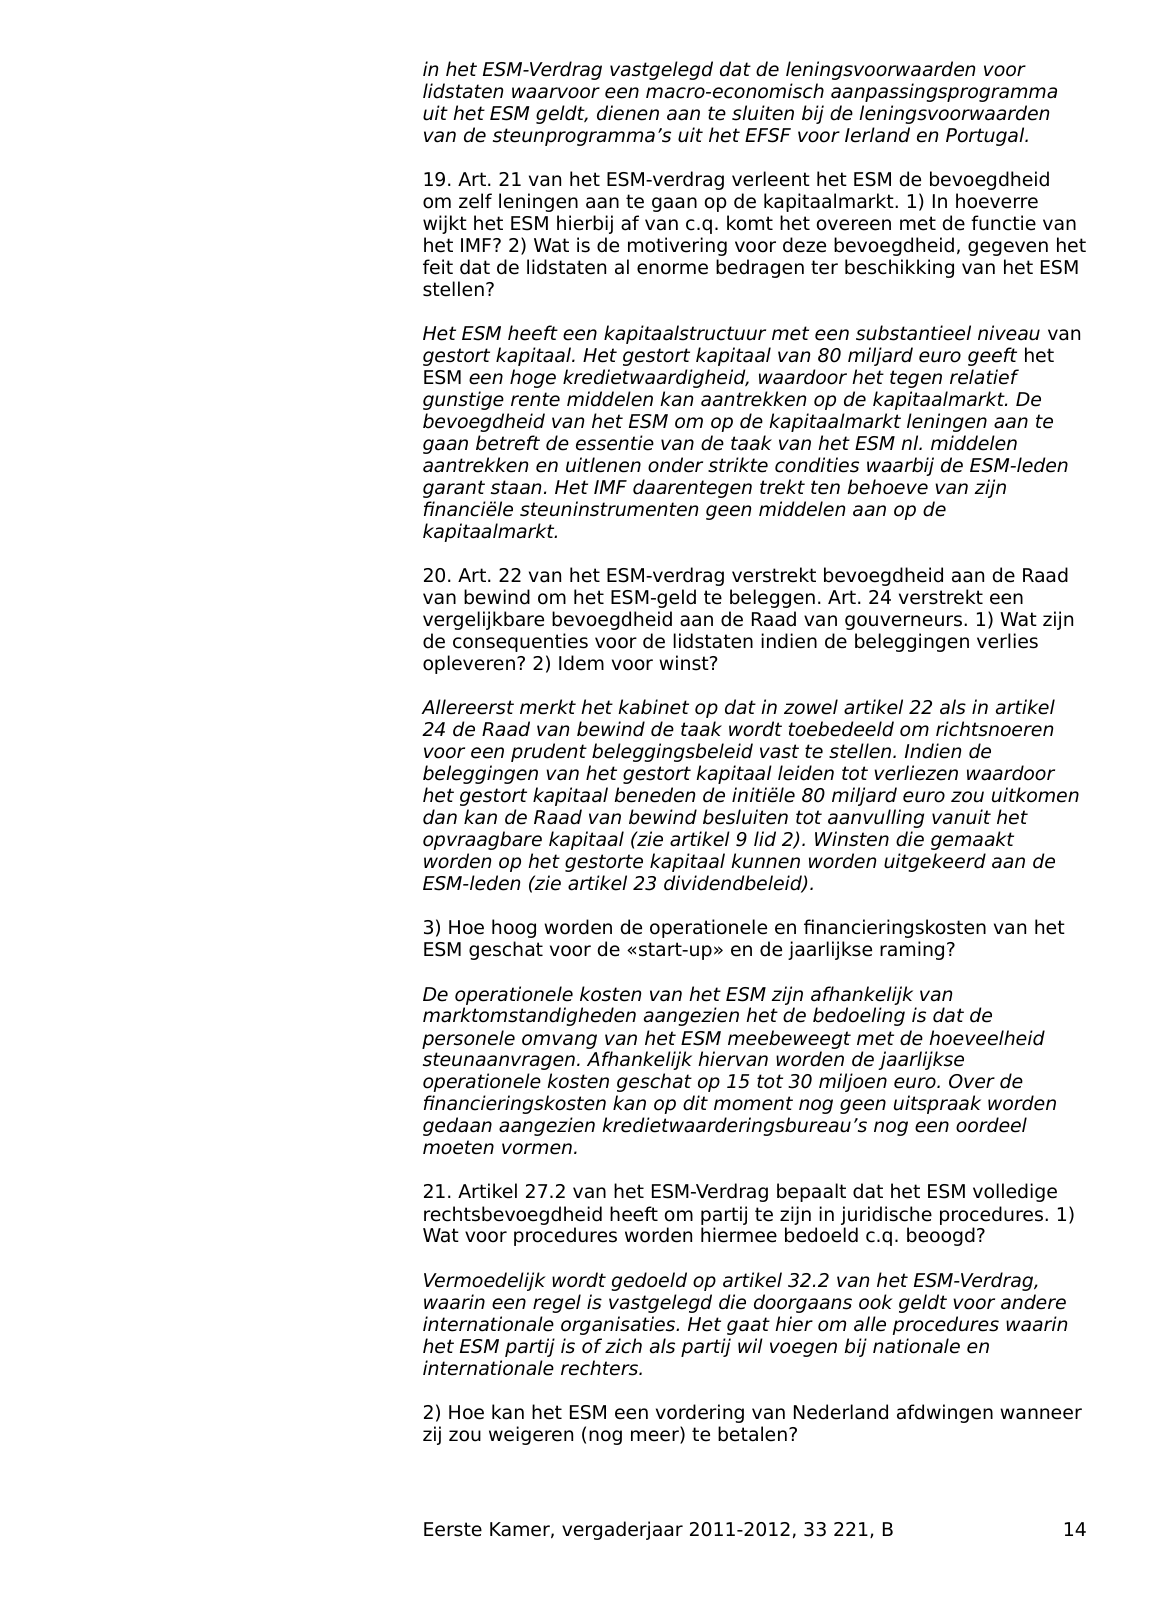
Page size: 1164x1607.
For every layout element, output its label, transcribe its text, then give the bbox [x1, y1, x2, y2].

text 19. Art. 21 van het ESM-verdrag verleent het ESM de bevoegdheid om zelf leningen aan te gaan op de kapitaalmarkt. 1) In hoeverre wijkt het ESM hierbij af van c.q. komt het overeen met de functie van het IMF? 2) Wat is de motivering voor deze bevoegdheid, gegeven het feit dat de lidstaten al enorme bedragen ter beschikking van het ESM stellen? [422, 169, 1087, 301]
text 3) Hoe hoog worden de operationele en financieringskosten van het ESM geschat voor de «start-up» en de jaarlijkse raming? [422, 917, 1087, 961]
text 20. Art. 22 van het ESM-verdrag verstrekt bevoegdheid aan de Raad van bewind om het ESM-geld te beleggen. Art. 24 verstrekt een vergelijkbare bevoegdheid aan de Raad van gouverneurs. 1) Wat zijn de consequenties voor de lidstaten indien de beleggingen verlies opleveren? 2) Idem voor winst? [422, 565, 1087, 675]
text Vermoedelijk wordt gedoeld op artikel 32.2 van het ESM-Verdrag, waarin een regel is vastgelegd die doorgaans ook geldt voor andere internationale organisaties. Het gaat hier om alle procedures waarin het ESM partij is of zich als partij wil voegen bij nationale en internationale rechters. [422, 1269, 1087, 1379]
text in het ESM-Verdrag vastgelegd dat de leningsvoorwaarden voor lidstaten waarvoor een macro-economisch aanpassingsprogramma uit het ESM geldt, dienen aan te sluiten bij de leningsvoorwaarden van de steunprogramma’s uit het EFSF voor Ierland en Portugal. [422, 59, 1087, 147]
text 2) Hoe kan het ESM een vordering van Nederland afdwingen wanneer zij zou weigeren (nog meer) te betalen? [422, 1402, 1087, 1446]
text Allereerst merkt het kabinet op dat in zowel artikel 22 als in artikel 24 de Raad van bewind de taak wordt toebedeeld om richtsnoeren voor een prudent beleggingsbeleid vast te stellen. Indien de beleggingen van het gestort kapitaal leiden tot verliezen waardoor het gestort kapitaal beneden de initiële 80 miljard euro zou uitkomen dan kan de Raad van bewind besluiten tot aanvulling vanuit het opvraagbare kapitaal (zie artikel 9 lid 2). Winsten die gemaakt worden op het gestorte kapitaal kunnen worden uitgekeerd aan de ESM-leden (zie artikel 23 dividendbeleid). [422, 697, 1087, 895]
text 21. Artikel 27.2 van het ESM-Verdrag bepaalt dat het ESM volledige rechtsbevoegdheid heeft om partij te zijn in juridische procedures. 1) Wat voor procedures worden hiermee bedoeld c.q. beoogd? [422, 1181, 1087, 1247]
text Het ESM heeft een kapitaalstructuur met een substantieel niveau van gestort kapitaal. Het gestort kapitaal van 80 miljard euro geeft het ESM een hoge kredietwaardigheid, waardoor het tegen relatief gunstige rente middelen kan aantrekken op de kapitaalmarkt. De bevoegdheid van het ESM om op de kapitaalmarkt leningen aan te gaan betreft de essentie van de taak van het ESM nl. middelen aantrekken en uitlenen onder strikte condities waarbij de ESM-leden garant staan. Het IMF daarentegen trekt ten behoeve van zijn financiële steuninstrumenten geen middelen aan op de kapitaalmarkt. [422, 323, 1087, 543]
text De operationele kosten van het ESM zijn afhankelijk van marktomstandigheden aangezien het de bedoeling is dat de personele omvang van het ESM meebeweegt met de hoeveelheid steunaanvragen. Afhankelijk hiervan worden de jaarlijkse operationele kosten geschat op 15 tot 30 miljoen euro. Over de financieringskosten kan op dit moment nog geen uitspraak worden gedaan aangezien kredietwaarderingsbureau’s nog een oordeel moeten vormen. [422, 983, 1087, 1159]
